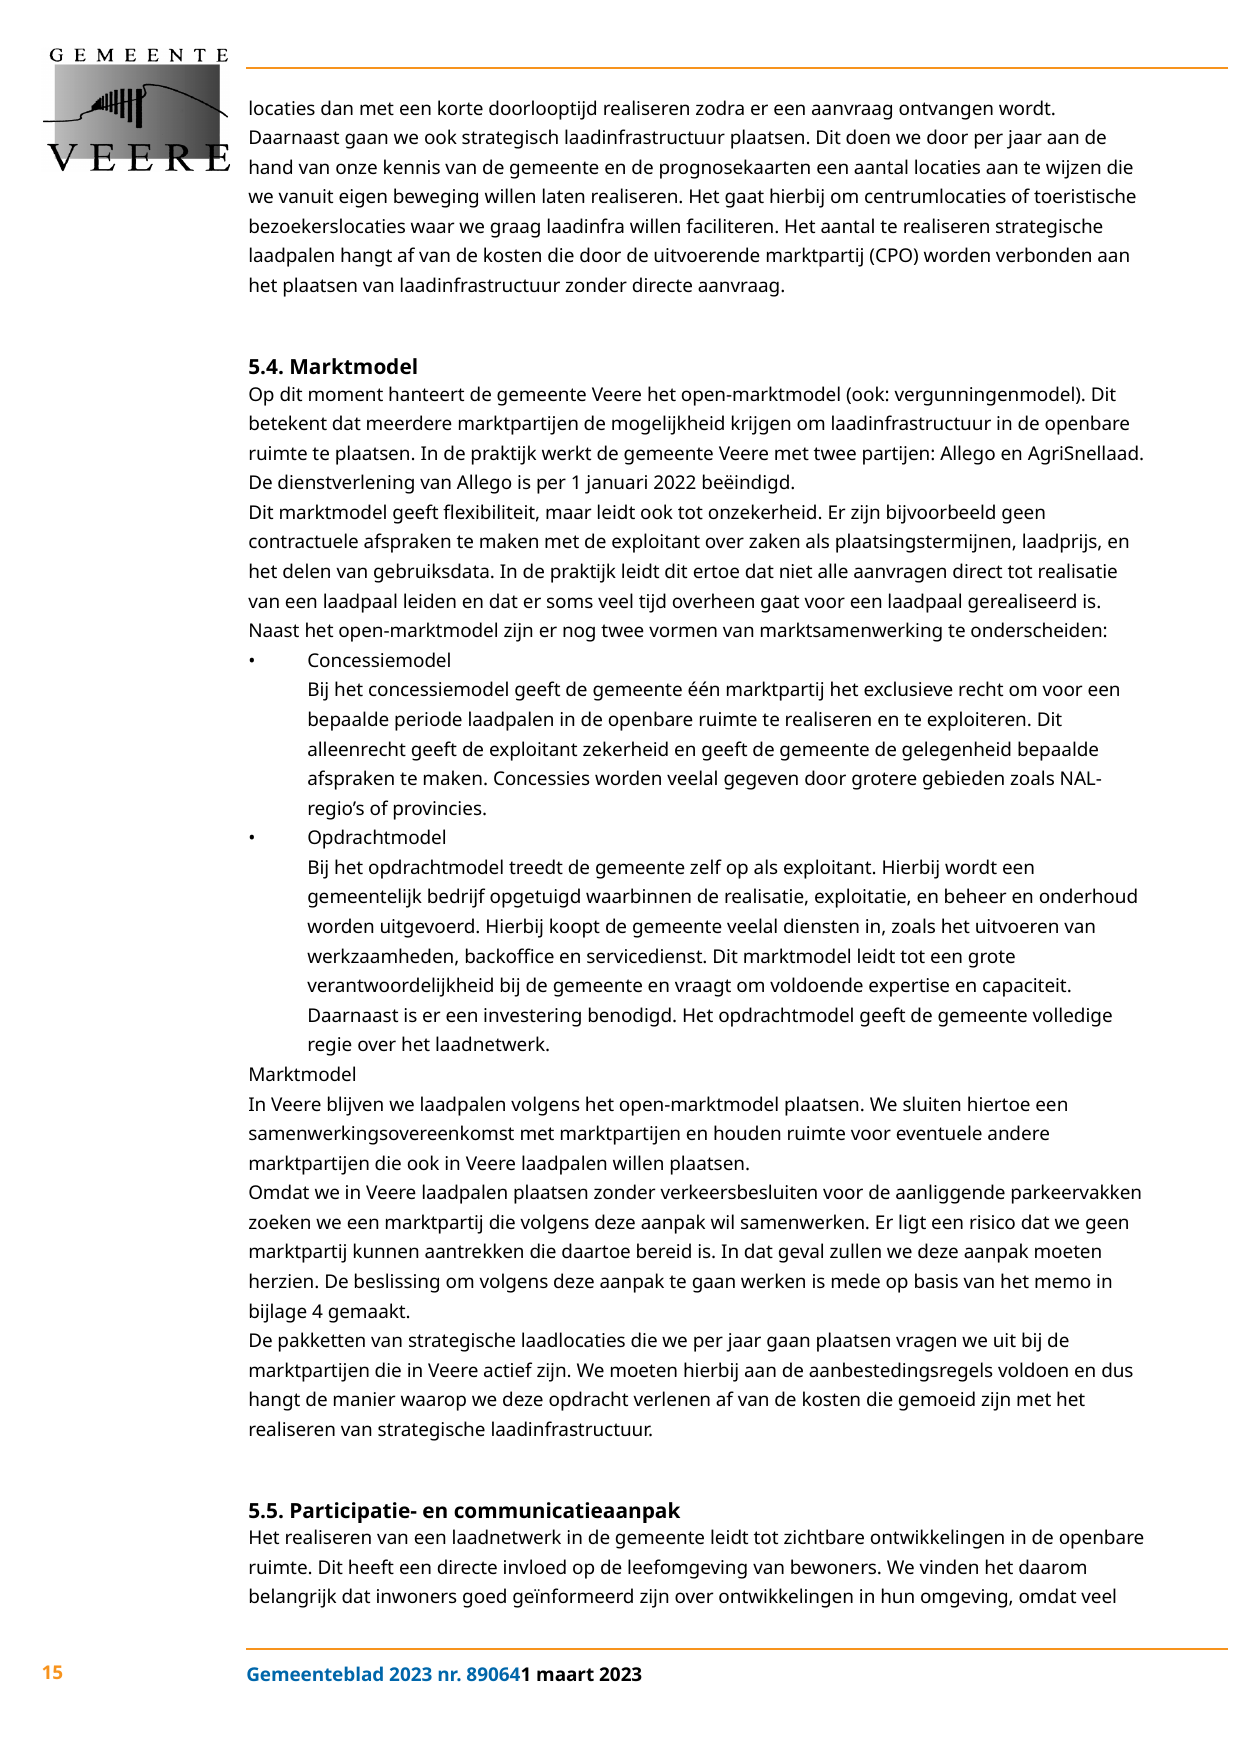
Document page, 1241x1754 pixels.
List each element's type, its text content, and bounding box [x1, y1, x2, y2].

text Dit marktmodel geeft flexibiliteit, maar leidt ook tot onzekerheid. Er zijn bijvoorbeeld geen contractuele afspraken te maken met de exploitant over zaken als plaatsingstermijnen, laadprijs, en het delen van gebruiksdata. In de praktijk leidt dit ertoe dat niet alle aanvragen direct tot realisatie van een laadpaal leiden en dat er soms veel tijd overheen gaat voor een laadpaal gerealiseerd is. [248, 499, 1152, 613]
text Naast het open-marktmodel zijn er nog twee vormen van marktsamenwerking te onderscheiden: [248, 617, 1152, 643]
text Daarnaast gaan we ook strategisch laadinfrastructuur plaatsen. Dit doen we door per jaar aan de hand van onze kennis van de gemeente en de prognosekaarten een aantal locaties aan te wijzen die we vanuit eigen beweging willen laten realiseren. Het gaat hierbij om centrumlocaties of toeristische bezoekerslocaties waar we graag laadinfra willen faciliteren. Het aantal te realiseren strategische laadpalen hangt af van de kosten die door de uitvoerende marktpartij (CPO) worden verbonden aan het plaatsen van laadinfrastructuur zonder directe aanvraag. [248, 124, 1152, 298]
text 5.5. Participatie- en communicatieaanpak [248, 1496, 1152, 1524]
picture [41, 47, 231, 172]
list Bij het opdrachtmodel treedt de gemeente zelf op als exploitant. Hierbij wordt een gemeentelijk bedrijf opgetuigd waarbinnen de realisatie, exploitatie, en beheer en onderhoud worden uitgevoerd. Hierbij koopt de gemeente veelal diensten in, zoals het uitvoeren van werkzaamheden, backoffice en servicedienst. Dit marktmodel leidt tot een grote verantwoordelijkheid bij de gemeente en vraagt om voldoende expertise en capaciteit. Daarnaast is er een investering benodigd. Het opdrachtmodel geeft de gemeente volledige regie over het laadnetwerk. [248, 854, 1152, 1057]
text Marktmodel [248, 1061, 1152, 1087]
text 5.4. Marktmodel [248, 352, 1152, 381]
list Bij het concessiemodel geeft de gemeente één marktpartij het exclusieve recht om voor een bepaalde periode laadpalen in de openbare ruimte te realiseren en te exploiteren. Dit alleenrecht geeft de exploitant zekerheid en geeft de gemeente de gelegenheid bepaalde afspraken te maken. Concessies worden veelal gegeven door grotere gebieden zoals NAL-regio’s of provincies. [248, 677, 1152, 821]
list Opdrachtmodel [248, 824, 1152, 850]
text Het realiseren van een laadnetwerk in de gemeente leidt tot zichtbare ontwikkelingen in de openbare ruimte. Dit heeft een directe invloed op de leefomgeving van bewoners. We vinden het daarom belangrijk dat inwoners goed geïnformeerd zijn over ontwikkelingen in hun omgeving, omdat veel [248, 1524, 1152, 1609]
text locaties dan met een korte doorlooptijd realiseren zodra er een aanvraag ontvangen wordt. [248, 95, 1152, 121]
text De pakketten van strategische laadlocaties die we per jaar gaan plaatsen vragen we uit bij de marktpartijen die in Veere actief zijn. We moeten hierbij aan de aanbestedingsregels voldoen en dus hangt de manier waarop we deze opdracht verlenen af van de kosten die gemoeid zijn met het realiseren van strategische laadinfrastructuur. [248, 1327, 1152, 1442]
text In Veere blijven we laadpalen volgens het open-marktmodel plaatsen. We sluiten hiertoe een samenwerkingsovereenkomst met marktpartijen en houden ruimte voor eventuele andere marktpartijen die ook in Veere laadpalen willen plaatsen. [248, 1091, 1152, 1176]
list Concessiemodel [248, 647, 1152, 673]
text Op dit moment hanteert de gemeente Veere het open-marktmodel (ook: vergunningenmodel). Dit betekent dat meerdere marktpartijen de mogelijkheid krijgen om laadinfrastructuur in de openbare ruimte te plaatsen. In de praktijk werkt de gemeente Veere met twee partijen: Allego en AgriSnellaad. De dienstverlening van Allego is per 1 januari 2022 beëindigd. [248, 381, 1152, 495]
text Omdat we in Veere laadpalen plaatsen zonder verkeersbesluiten voor de aanliggende parkeervakken zoeken we een marktpartij die volgens deze aanpak wil samenwerken. Er ligt een risico dat we geen marktpartij kunnen aantrekken die daartoe bereid is. In dat geval zullen we deze aanpak moeten herzien. De beslissing om volgens deze aanpak te gaan werken is mede op basis van het memo in bijlage 4 gemaakt. [248, 1179, 1152, 1323]
